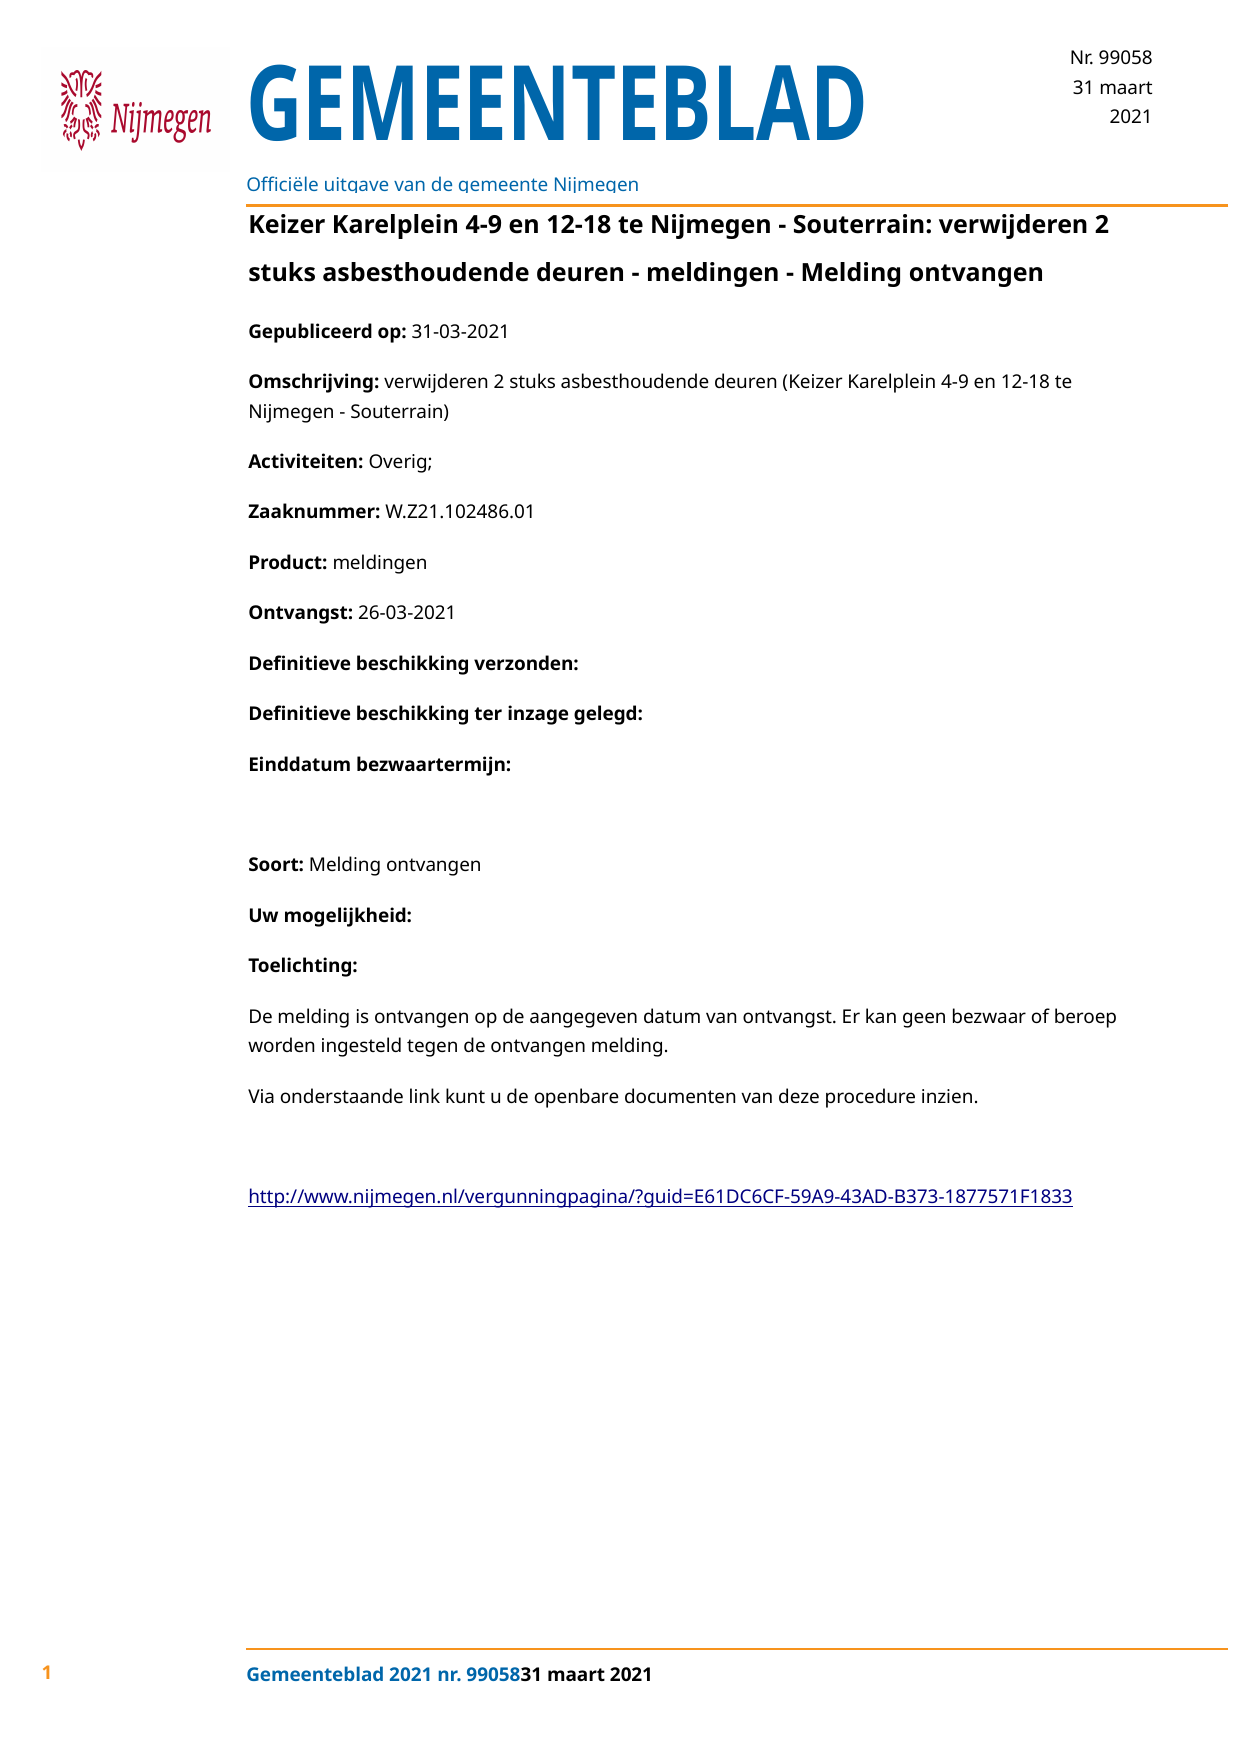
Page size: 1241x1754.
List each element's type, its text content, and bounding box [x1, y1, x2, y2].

text Gepubliceerd op: 31-03-2021 [248, 318, 1152, 344]
text Soort: Melding ontvangen [248, 852, 1152, 877]
text Zaaknummer: W.Z21.102486.01 [248, 499, 1152, 524]
text http://www.nijmegen.nl/vergunningpagina/?guid=E61DC6CF-59A9-43AD-B373-1877571F1833 [248, 1184, 1152, 1209]
text Omschrijving: verwijderen 2 stuks asbesthoudende deuren (Keizer Karelplein 4-9 en 12-18 te Nijmegen - Souterrain) [248, 368, 1152, 424]
picture [41, 47, 231, 172]
text De melding is ontvangen op de aangegeven datum van ontvangst. Er kan geen bezwaar of beroep worden ingesteld tegen de ontvangen melding. [248, 1003, 1152, 1058]
text Uw mogelijkheid: [248, 902, 1152, 928]
text Definitieve beschikking verzonden: [248, 650, 1152, 676]
text Product: meldingen [248, 549, 1152, 575]
text Ontvangst: 26-03-2021 [248, 599, 1152, 625]
text Definitieve beschikking ter inzage gelegd: [248, 700, 1152, 726]
text Keizer Karelplein 4-9 en 12-18 te Nijmegen - Souterrain: verwijderen 2 stuks asbesthoudende deuren - meldingen - Melding ontvangen [248, 207, 1152, 288]
text Via onderstaande link kunt u de openbare documenten van deze procedure inzien. [248, 1083, 1152, 1109]
text Toelichting: [248, 952, 1152, 978]
text Activiteiten: Overig; [248, 448, 1152, 474]
text Einddatum bezwaartermijn: [248, 751, 1152, 777]
